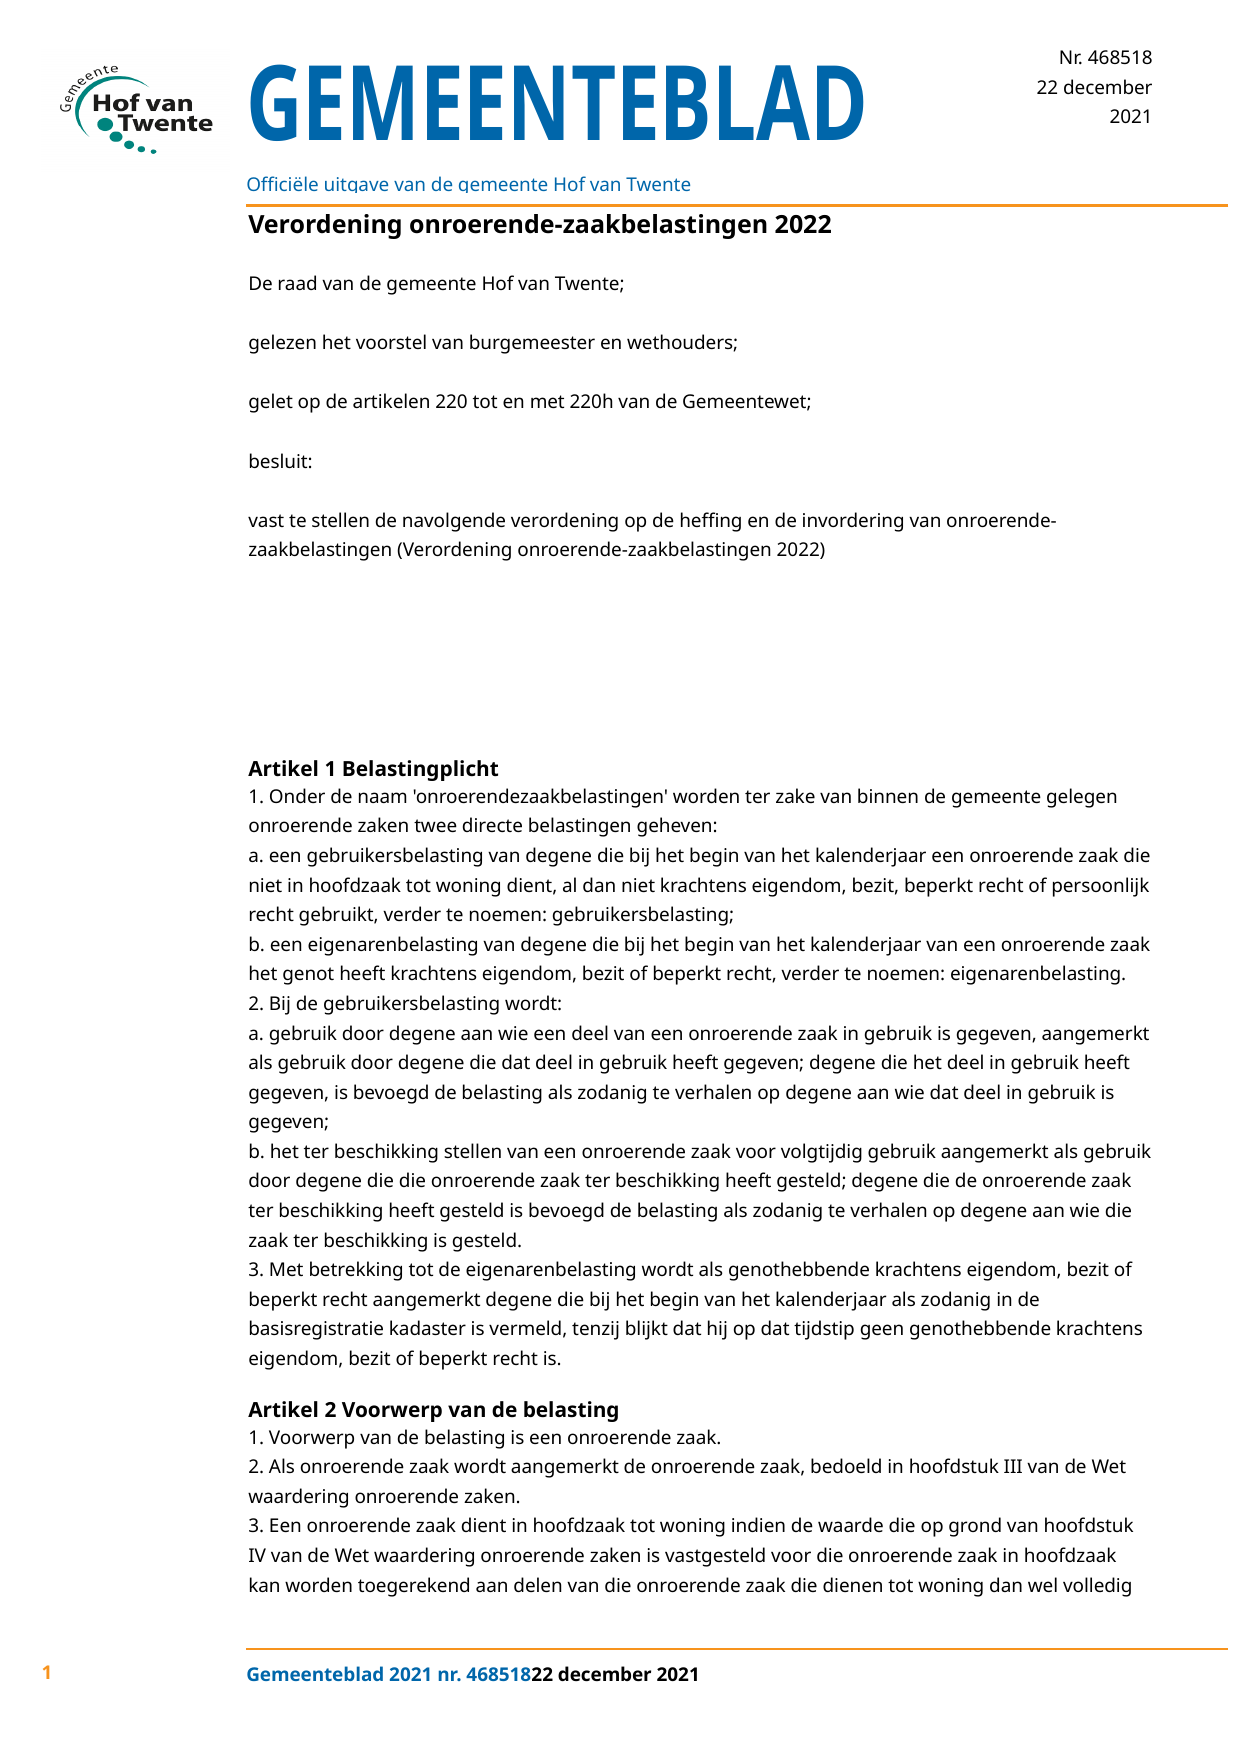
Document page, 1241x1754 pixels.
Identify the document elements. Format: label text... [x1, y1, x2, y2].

text 1. Voorwerp van de belasting is een onroerende zaak. [248, 1424, 1152, 1450]
text 2. Bij de gebruikersbelasting wordt: [248, 990, 1152, 1016]
text gelet op de artikelen 220 tot en met 220h van de Gemeentewet; [248, 389, 1152, 414]
text Artikel 1 Belastingplicht [248, 754, 1152, 783]
text a. gebruik door degene aan wie een deel van een onroerende zaak in gebruik is gegeven, aangemerkt als gebruik door degene die dat deel in gebruik heeft gegeven; degene die het deel in gebruik heeft gegeven, is bevoegd de belasting als zodanig te verhalen op degene aan wie dat deel in gebruik is gegeven; [248, 1020, 1152, 1134]
text gelezen het voorstel van burgemeester en wethouders; [248, 329, 1152, 355]
text 3. Een onroerende zaak dient in hoofdzaak tot woning indien de waarde die op grond van hoofdstuk IV van de Wet waardering onroerende zaken is vastgesteld voor die onroerende zaak in hoofdzaak kan worden toegerekend aan delen van die onroerende zaak die dienen tot woning dan wel volledig [248, 1513, 1152, 1598]
text besluit: [248, 448, 1152, 473]
text 1. Onder de naam 'onroerendezaakbelastingen' worden ter zake van binnen de gemeente gelegen onroerende zaken twee directe belastingen geheven: [248, 783, 1152, 838]
text b. een eigenarenbelasting van degene die bij het begin van het kalenderjaar van een onroerende zaak het genot heeft krachtens eigendom, bezit of beperkt recht, verder te noemen: eigenarenbelasting. [248, 931, 1152, 986]
text Artikel 2 Voorwerp van de belasting [248, 1396, 1152, 1424]
text b. het ter beschikking stellen van een onroerende zaak voor volgtijdig gebruik aangemerkt als gebruik door degene die die onroerende zaak ter beschikking heeft gesteld; degene die de onroerende zaak ter beschikking heeft gesteld is bevoegd de belasting als zodanig te verhalen op degene aan wie die zaak ter beschikking is gesteld. [248, 1138, 1152, 1252]
picture [41, 47, 231, 172]
text vast te stellen de navolgende verordening op de heffing en de invordering van onroerende-zaakbelastingen (Verordening onroerende-zaakbelastingen 2022) [248, 507, 1152, 562]
text 3. Met betrekking tot de eigenarenbelasting wordt als genothebbende krachtens eigendom, bezit of beperkt recht aangemerkt degene die bij het begin van het kalenderjaar als zodanig in de basisregistratie kadaster is vermeld, tenzij blijkt dat hij op dat tijdstip geen genothebbende krachtens eigendom, bezit of beperkt recht is. [248, 1256, 1152, 1371]
text a. een gebruikersbelasting van degene die bij het begin van het kalenderjaar een onroerende zaak die niet in hoofdzaak tot woning dient, al dan niet krachtens eigendom, bezit, beperkt recht of persoonlijk recht gebruikt, verder te noemen: gebruikersbelasting; [248, 842, 1152, 927]
text De raad van de gemeente Hof van Twente; [248, 270, 1152, 296]
text Verordening onroerende-zaakbelastingen 2022 [248, 207, 1152, 241]
text 2. Als onroerende zaak wordt aangemerkt de onroerende zaak, bedoeld in hoofdstuk III van de Wet waardering onroerende zaken. [248, 1453, 1152, 1509]
